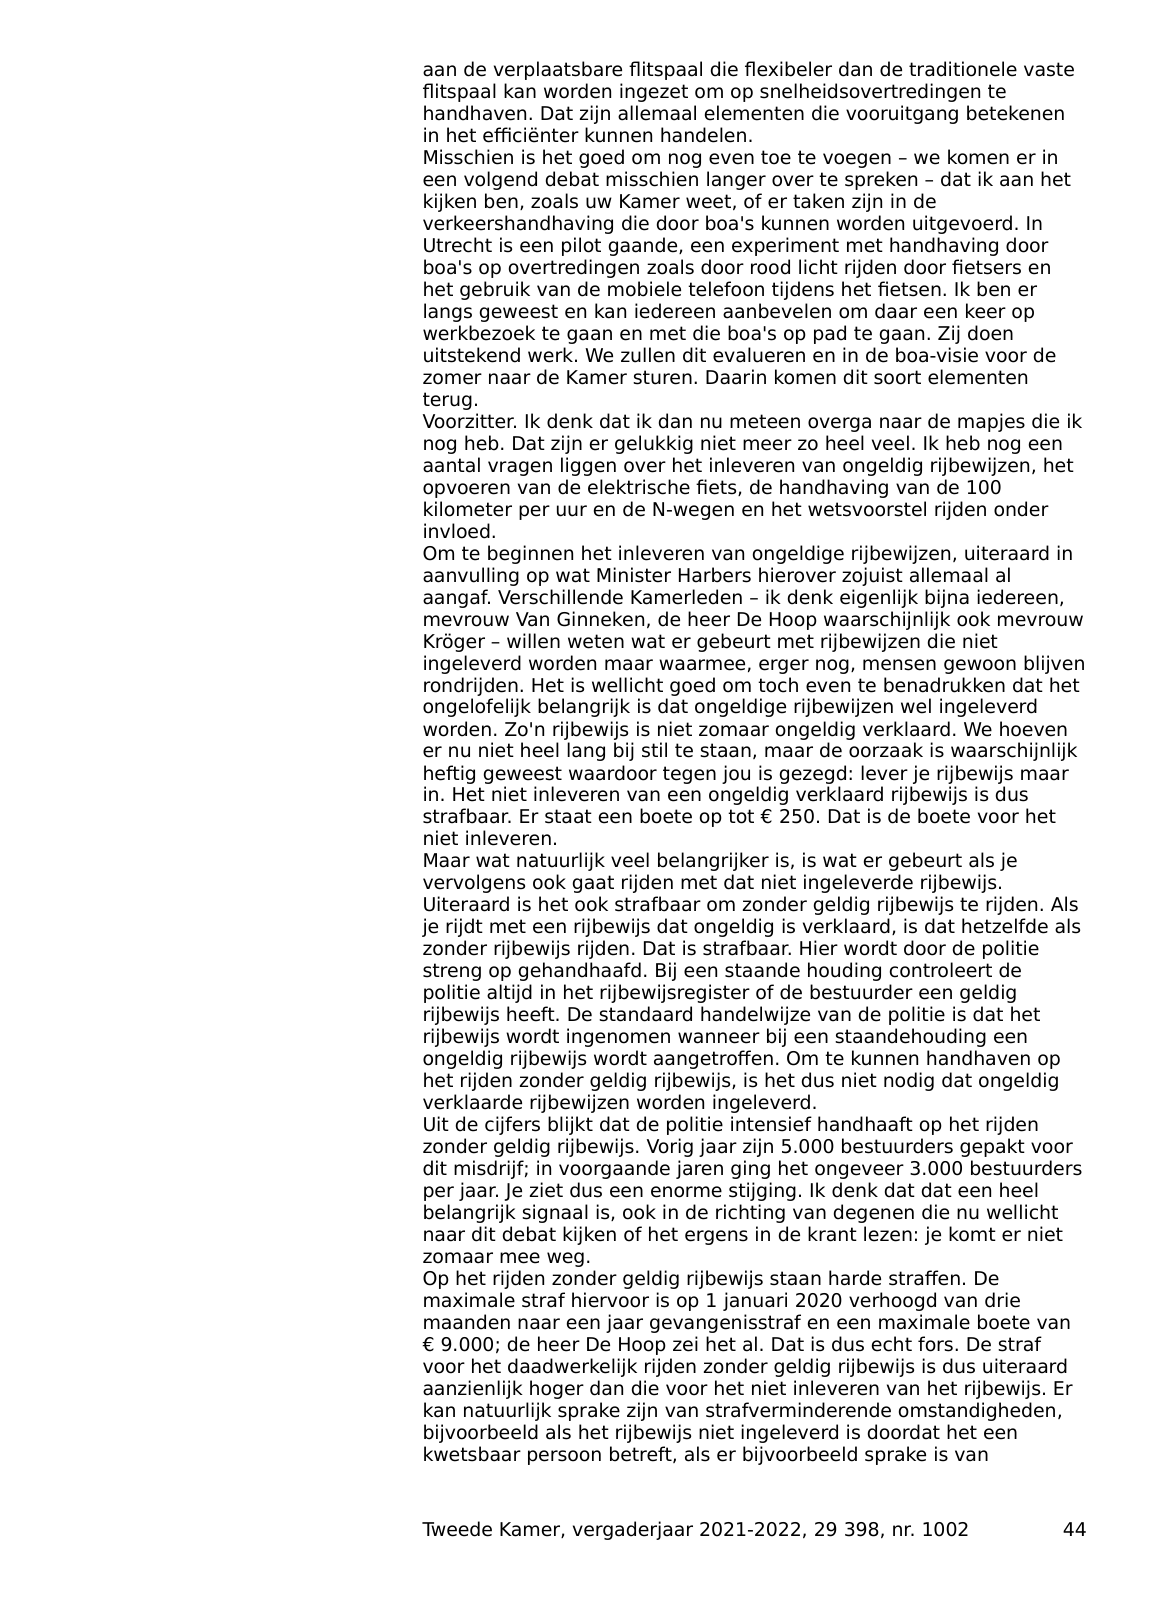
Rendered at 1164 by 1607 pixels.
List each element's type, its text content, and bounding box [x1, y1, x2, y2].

text Maar wat natuurlijk veel belangrijker is, is wat er gebeurt als je vervolgens ook gaat rijden met dat niet ingeleverde rijbewijs. Uiteraard is het ook strafbaar om zonder geldig rijbewijs te rijden. Als je rijdt met een rijbewijs dat ongeldig is verklaard, is dat hetzelfde als zonder rijbewijs rijden. Dat is strafbaar. Hier wordt door de politie streng op gehandhaafd. Bij een staande houding controleert de politie altijd in het rijbewijsregister of de bestuurder een geldig rijbewijs heeft. De standaard handelwijze van de politie is dat het rijbewijs wordt ingenomen wanneer bij een staandehouding een ongeldig rijbewijs wordt aangetroffen. Om te kunnen handhaven op het rijden zonder geldig rijbewijs, is het dus niet nodig dat ongeldig verklaarde rijbewijzen worden ingeleverd. [422, 850, 1087, 1114]
text Uit de cijfers blijkt dat de politie intensief handhaaft op het rijden zonder geldig rijbewijs. Vorig jaar zijn 5.000 bestuurders gepakt voor dit misdrijf; in voorgaande jaren ging het ongeveer 3.000 bestuurders per jaar. Je ziet dus een enorme stijging. Ik denk dat dat een heel belangrijk signaal is, ook in de richting van degenen die nu wellicht naar dit debat kijken of het ergens in de krant lezen: je komt er niet zomaar mee weg. [422, 1114, 1087, 1268]
text Om te beginnen het inleveren van ongeldige rijbewijzen, uiteraard in aanvulling op wat Minister Harbers hierover zojuist allemaal al aangaf. Verschillende Kamerleden – ik denk eigenlijk bijna iedereen, mevrouw Van Ginneken, de heer De Hoop waarschijnlijk ook mevrouw Kröger – willen weten wat er gebeurt met rijbewijzen die niet ingeleverd worden maar waarmee, erger nog, mensen gewoon blijven rondrijden. Het is wellicht goed om toch even te benadrukken dat het ongelofelijk belangrijk is dat ongeldige rijbewijzen wel ingeleverd worden. Zo'n rijbewijs is niet zomaar ongeldig verklaard. We hoeven er nu niet heel lang bij stil te staan, maar de oorzaak is waarschijnlijk heftig geweest waardoor tegen jou is gezegd: lever je rijbewijs maar in. Het niet inleveren van een ongeldig verklaard rijbewijs is dus strafbaar. Er staat een boete op tot € 250. Dat is de boete voor het niet inleveren. [422, 543, 1087, 850]
text aan de verplaatsbare flitspaal die flexibeler dan de traditionele vaste flitspaal kan worden ingezet om op snelheidsovertredingen te handhaven. Dat zijn allemaal elementen die vooruitgang betekenen in het efficiënter kunnen handelen. [422, 59, 1087, 147]
text Op het rijden zonder geldig rijbewijs staan harde straffen. De maximale straf hiervoor is op 1 januari 2020 verhoogd van drie maanden naar een jaar gevangenisstraf en een maximale boete van € 9.000; de heer De Hoop zei het al. Dat is dus echt fors. De straf voor het daadwerkelijk rijden zonder geldig rijbewijs is dus uiteraard aanzienlijk hoger dan die voor het niet inleveren van het rijbewijs. Er kan natuurlijk sprake zijn van strafverminderende omstandigheden, bijvoorbeeld als het rijbewijs niet ingeleverd is doordat het een kwetsbaar persoon betreft, als er bijvoorbeeld sprake is van [422, 1268, 1087, 1466]
text Voorzitter. Ik denk dat ik dan nu meteen overga naar de mapjes die ik nog heb. Dat zijn er gelukkig niet meer zo heel veel. Ik heb nog een aantal vragen liggen over het inleveren van ongeldig rijbewijzen, het opvoeren van de elektrische fiets, de handhaving van de 100 kilometer per uur en de N-wegen en het wetsvoorstel rijden onder invloed. [422, 411, 1087, 543]
text Misschien is het goed om nog even toe te voegen – we komen er in een volgend debat misschien langer over te spreken – dat ik aan het kijken ben, zoals uw Kamer weet, of er taken zijn in de verkeershandhaving die door boa's kunnen worden uitgevoerd. In Utrecht is een pilot gaande, een experiment met handhaving door boa's op overtredingen zoals door rood licht rijden door fietsers en het gebruik van de mobiele telefoon tijdens het fietsen. Ik ben er langs geweest en kan iedereen aanbevelen om daar een keer op werkbezoek te gaan en met die boa's op pad te gaan. Zij doen uitstekend werk. We zullen dit evalueren en in de boa-visie voor de zomer naar de Kamer sturen. Daarin komen dit soort elementen terug. [422, 147, 1087, 411]
